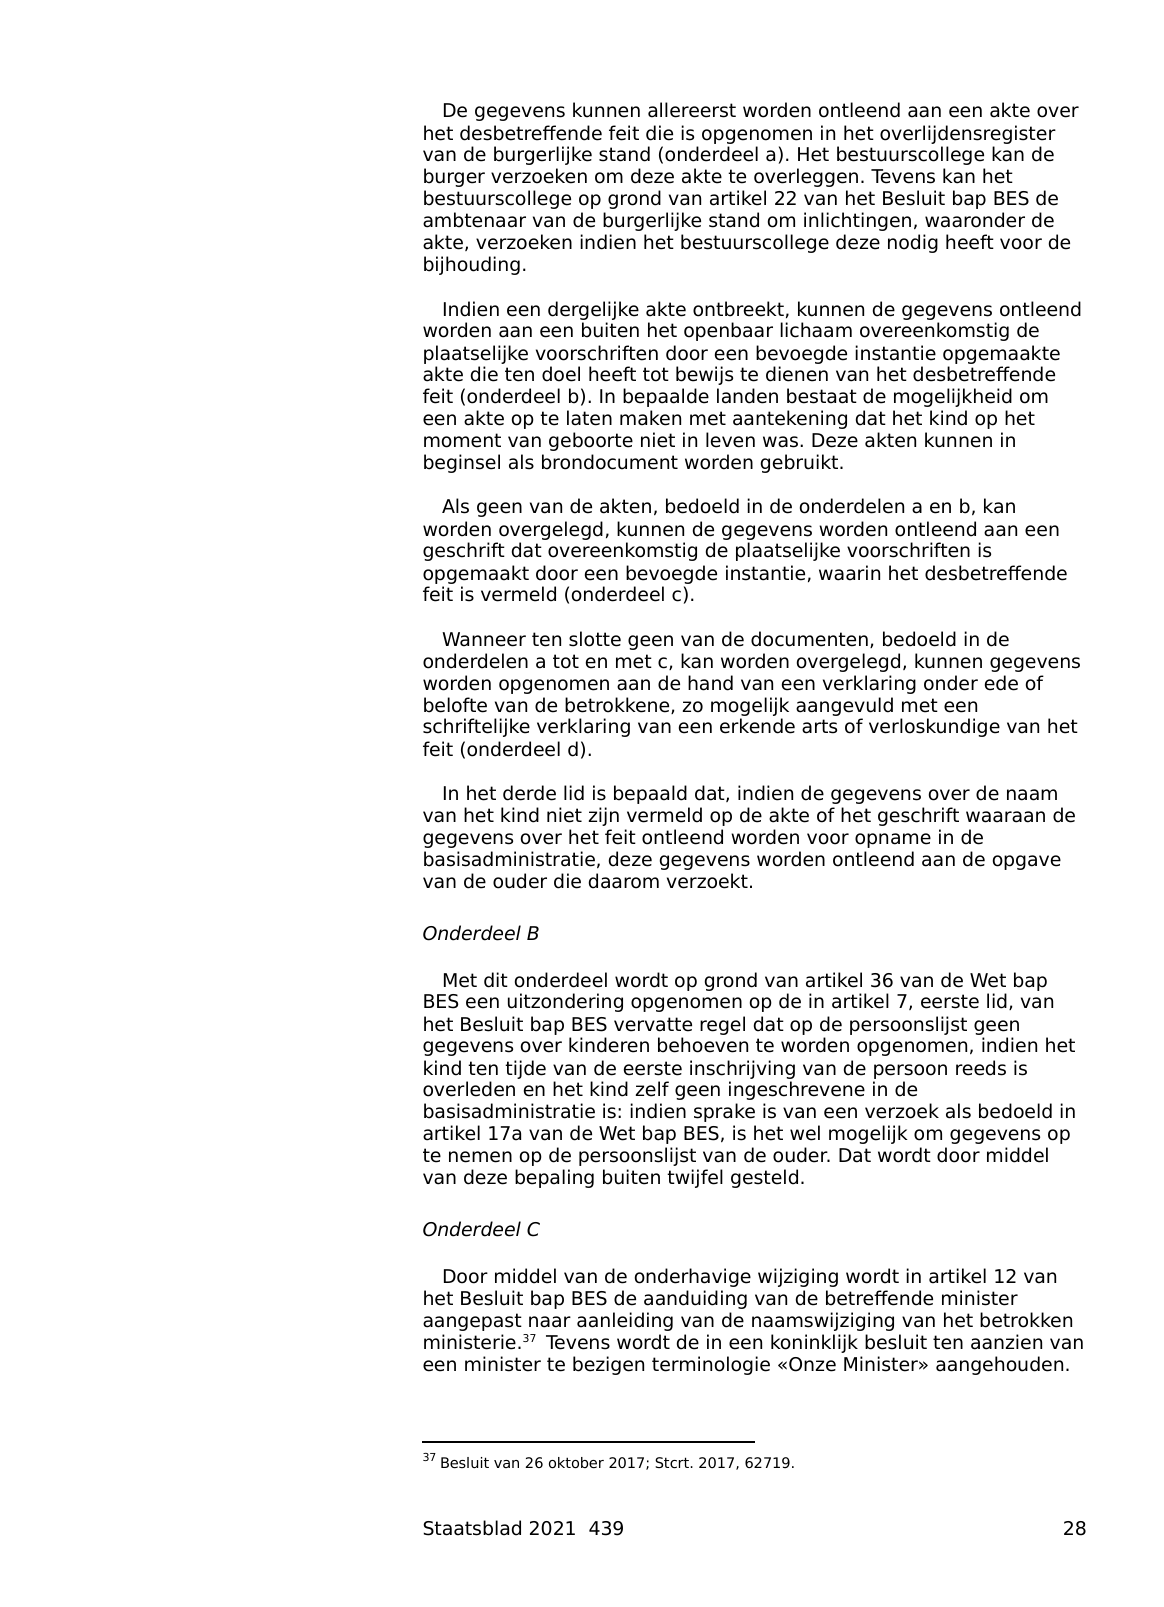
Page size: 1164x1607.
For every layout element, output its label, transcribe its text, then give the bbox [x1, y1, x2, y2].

text Besluit van 26 oktober 2017; Stcrt. 2017, 62719. [422, 1451, 1087, 1473]
text De gegevens kunnen allereerst worden ontleend aan een akte over het desbetreffende feit die is opgenomen in het overlijdensregister van de burgerlijke stand (onderdeel a). Het bestuurscollege kan de burger verzoeken om deze akte te overleggen. Tevens kan het bestuurscollege op grond van artikel 22 van het Besluit bap BES de ambtenaar van de burgerlijke stand om inlichtingen, waaronder de akte, verzoeken indien het bestuurscollege deze nodig heeft voor de bijhouding. [422, 100, 1087, 276]
text Indien een dergelijke akte ontbreekt, kunnen de gegevens ontleend worden aan een buiten het openbaar lichaam overeenkomstig de plaatselijke voorschriften door een bevoegde instantie opgemaakte akte die ten doel heeft tot bewijs te dienen van het desbetreffende feit (onderdeel b). In bepaalde landen bestaat de mogelijkheid om een akte op te laten maken met aantekening dat het kind op het moment van geboorte niet in leven was. Deze akten kunnen in beginsel als brondocument worden gebruikt. [422, 298, 1087, 474]
text Als geen van de akten, bedoeld in de onderdelen a en b, kan worden overgelegd, kunnen de gegevens worden ontleend aan een geschrift dat overeenkomstig de plaatselijke voorschriften is opgemaakt door een bevoegde instantie, waarin het desbetreffende feit is vermeld (onderdeel c). [422, 496, 1087, 606]
subtitle Onderdeel B [422, 922, 1087, 944]
text Met dit onderdeel wordt op grond van artikel 36 van de Wet bap BES een uitzondering opgenomen op de in artikel 7, eerste lid, van het Besluit bap BES vervatte regel dat op de persoonslijst geen gegevens over kinderen behoeven te worden opgenomen, indien het kind ten tijde van de eerste inschrijving van de persoon reeds is overleden en het kind zelf geen ingeschrevene in de basisadministratie is: indien sprake is van een verzoek als bedoeld in artikel 17a van de Wet bap BES, is het wel mogelijk om gegevens op te nemen op de persoonslijst van de ouder. Dat wordt door middel van deze bepaling buiten twijfel gesteld. [422, 969, 1087, 1189]
text In het derde lid is bepaald dat, indien de gegevens over de naam van het kind niet zijn vermeld op de akte of het geschrift waaraan de gegevens over het feit ontleend worden voor opname in de basisadministratie, deze gegevens worden ontleend aan de opgave van de ouder die daarom verzoekt. [422, 783, 1087, 892]
text Wanneer ten slotte geen van de documenten, bedoeld in de onderdelen a tot en met c, kan worden overgelegd, kunnen gegevens worden opgenomen aan de hand van een verklaring onder ede of belofte van de betrokkene, zo mogelijk aangevuld met een schriftelijke verklaring van een erkende arts of verloskundige van het feit (onderdeel d). [422, 628, 1087, 760]
subtitle Onderdeel C [422, 1219, 1087, 1241]
text Door middel van de onderhavige wijziging wordt in artikel 12 van het Besluit bap BES de aanduiding van de betreffende minister aangepast naar aanleiding van de naamswijziging van het betrokken ministerie. Tevens wordt de in een koninklijk besluit ten aanzien van een minister te bezigen terminologie «Onze Minister» aangehouden. [422, 1266, 1087, 1376]
